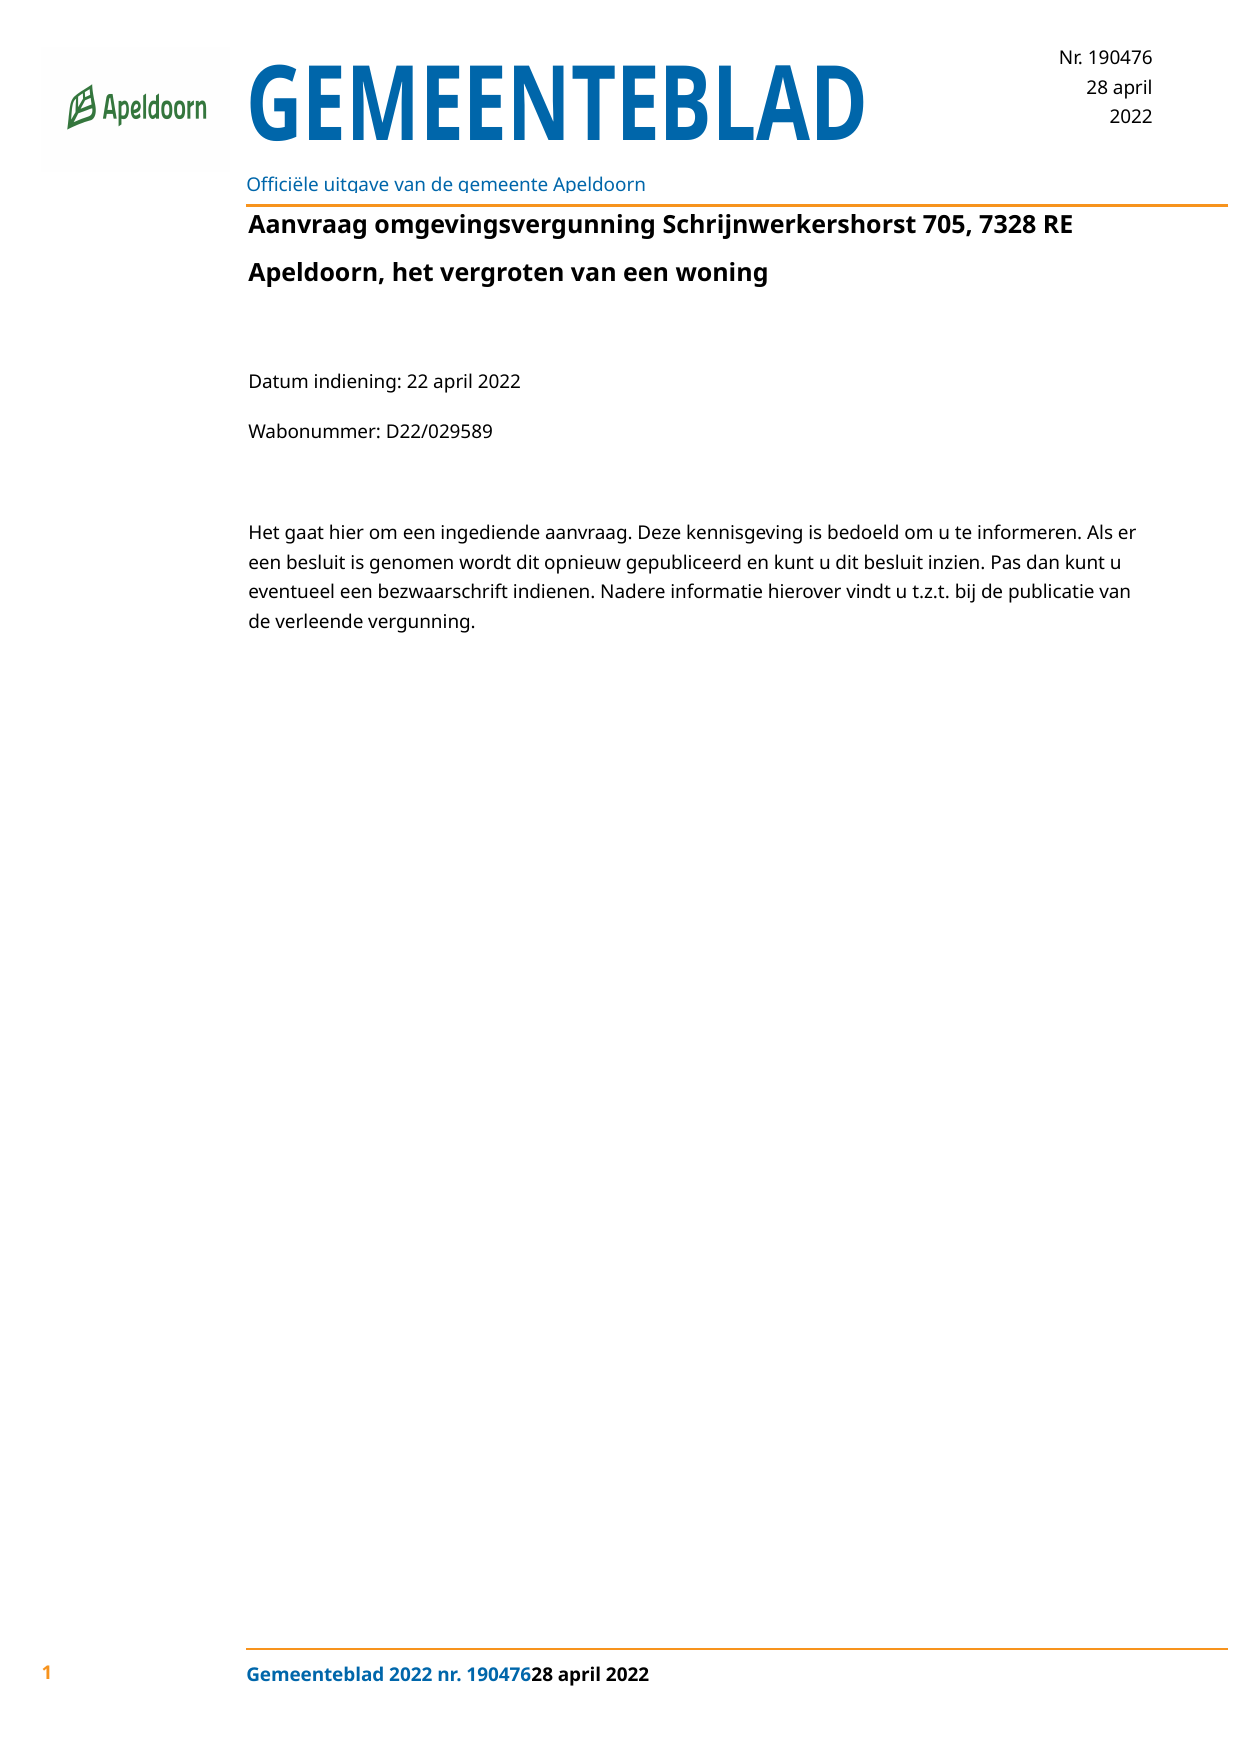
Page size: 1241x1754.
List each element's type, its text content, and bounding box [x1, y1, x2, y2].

text Datum indiening: 22 april 2022 [248, 368, 1152, 394]
picture [41, 47, 231, 172]
text Het gaat hier om een ingediende aanvraag. Deze kennisgeving is bedoeld om u te informeren. Als er een besluit is genomen wordt dit opnieuw gepubliceerd en kunt u dit besluit inzien. Pas dan kunt u eventueel een bezwaarschrift indienen. Nadere informatie hierover vindt u t.z.t. bij de publicatie van de verleende vergunning. [248, 519, 1152, 634]
text Aanvraag omgevingsvergunning Schrijnwerkershorst 705, 7328 RE Apeldoorn, het vergroten van een woning [248, 207, 1152, 288]
text Wabonummer: D22/029589 [248, 419, 1152, 444]
